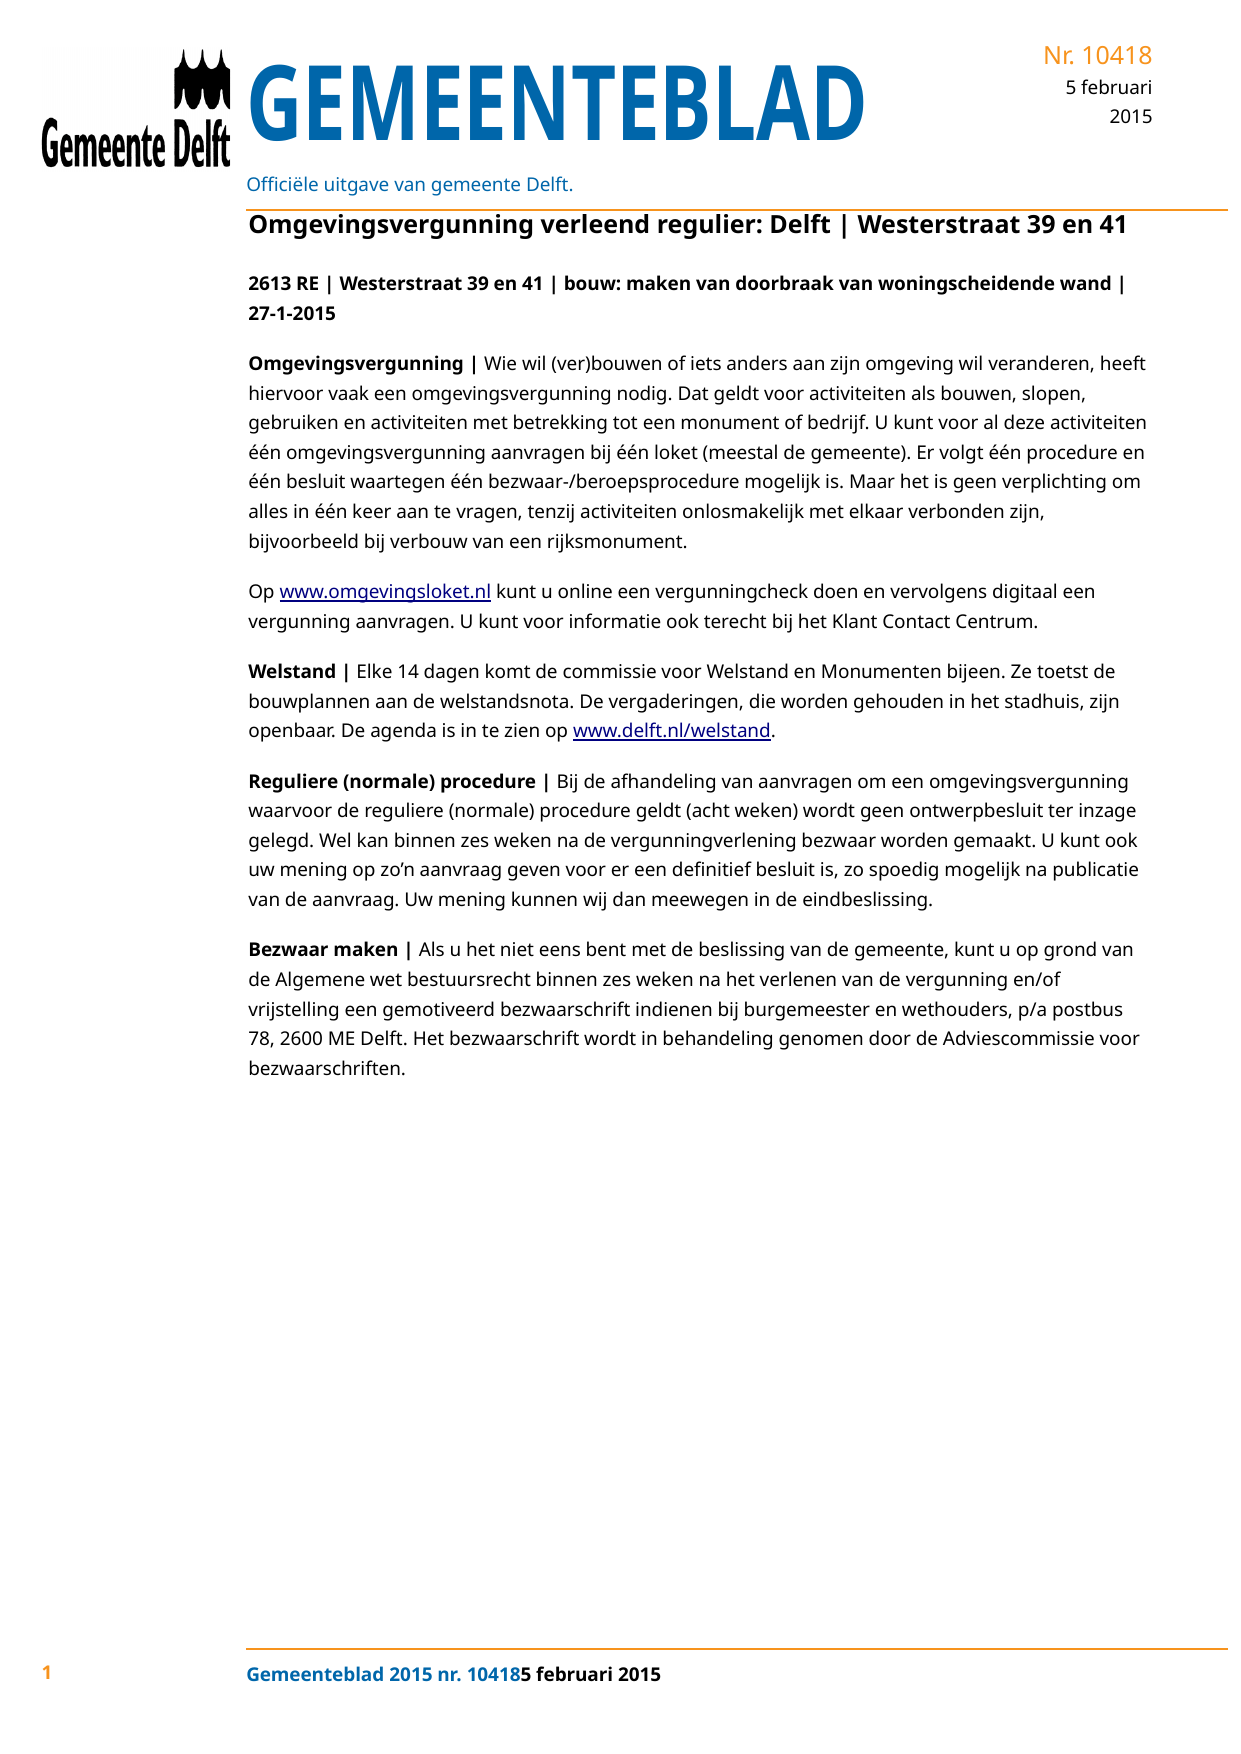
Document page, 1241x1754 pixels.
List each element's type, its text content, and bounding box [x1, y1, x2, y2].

text Omgevingsvergunning | Wie wil (ver)bouwen of iets anders aan zijn omgeving wil veranderen, heeft hiervoor vaak een omgevingsvergunning nodig. Dat geldt voor activiteiten als bouwen, slopen, gebruiken en activiteiten met betrekking tot een monument of bedrijf. U kunt voor al deze activiteiten één omgevingsvergunning aanvragen bij één loket (meestal de gemeente). Er volgt één procedure en één besluit waartegen één bezwaar-/beroepsprocedure mogelijk is. Maar het is geen verplichting om alles in één keer aan te vragen, tenzij activiteiten onlosmakelijk met elkaar verbonden zijn, bijvoorbeeld bij verbouw van een rijksmonument. [248, 350, 1152, 553]
text 2613 RE | Westerstraat 39 en 41 | bouw: maken van doorbraak van woningscheidende wand | 27-1-2015 [248, 270, 1152, 326]
text Op www.omgevingsloket.nl kunt u online een vergunningcheck doen en vervolgens digitaal een vergunning aanvragen. U kunt voor informatie ook terecht bij het Klant Contact Centrum. [248, 578, 1152, 633]
text Welstand | Elke 14 dagen komt de commissie voor Welstand en Monumenten bijeen. Ze toetst de bouwplannen aan de welstandsnota. De vergaderingen, die worden gehouden in het stadhuis, zijn openbaar. De agenda is in te zien op www.delft.nl/welstand. [248, 658, 1152, 743]
picture [41, 47, 231, 172]
text Reguliere (normale) procedure | Bij de afhandeling van aanvragen om een omgevingsvergunning waarvoor de reguliere (normale) procedure geldt (acht weken) wordt geen ontwerpbesluit ter inzage gelegd. Wel kan binnen zes weken na de vergunningverlening bezwaar worden gemaakt. U kunt ook uw mening op zo’n aanvraag geven voor er een definitief besluit is, zo spoedig mogelijk na publicatie van de aanvraag. Uw mening kunnen wij dan meewegen in de eindbeslissing. [248, 768, 1152, 912]
text Omgevingsvergunning verleend regulier: Delft | Westerstraat 39 en 41 [248, 211, 1152, 241]
text Bezwaar maken | Als u het niet eens bent met de beslissing van de gemeente, kunt u op grond van de Algemene wet bestuursrecht binnen zes weken na het verlenen van de vergunning en/of vrijstelling een gemotiveerd bezwaarschrift indienen bij burgemeester en wethouders, p/a postbus 78, 2600 ME Delft. Het bezwaarschrift wordt in behandeling genomen door de Adviescommissie voor bezwaarschriften. [248, 937, 1152, 1081]
